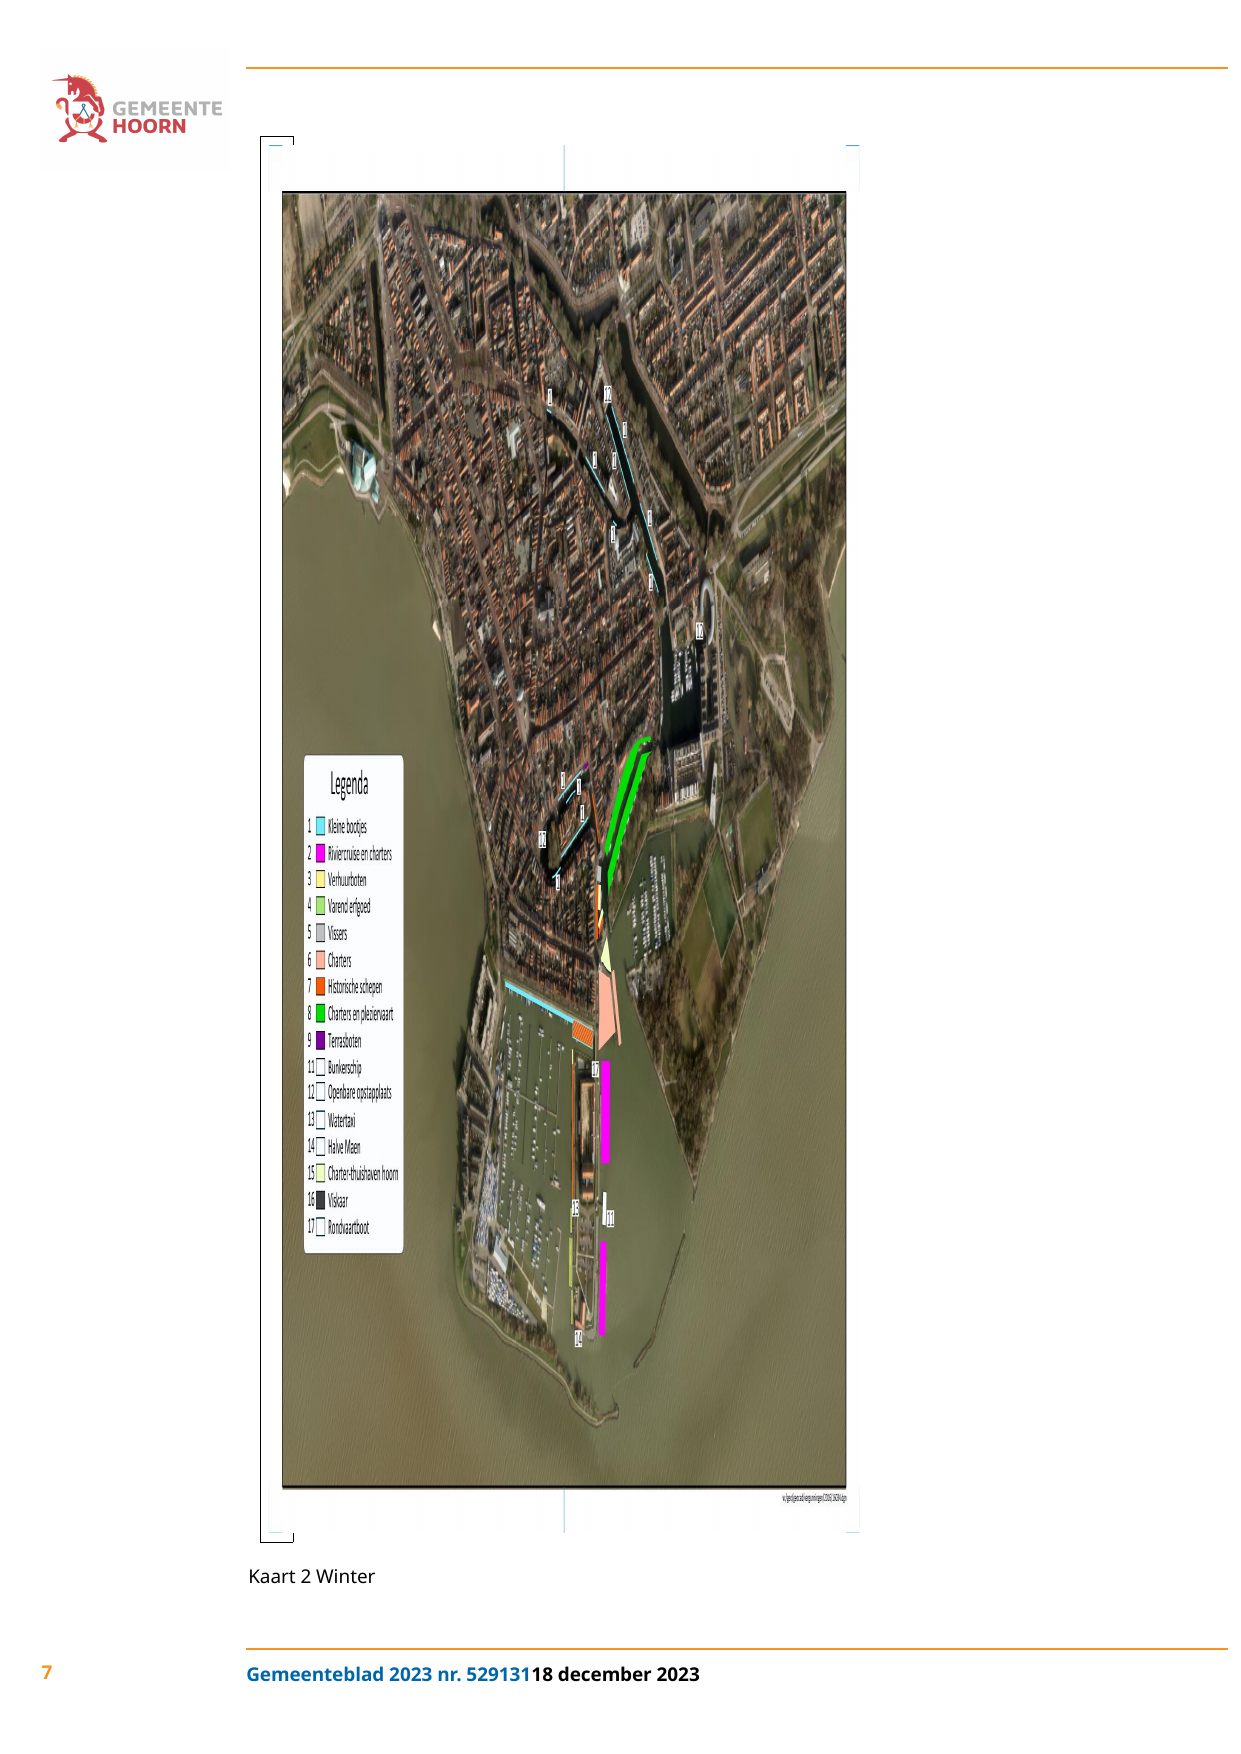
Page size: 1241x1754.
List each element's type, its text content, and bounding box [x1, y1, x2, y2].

text Kaart 2 Winter [248, 1563, 1152, 1589]
picture [41, 47, 231, 172]
picture [268, 145, 860, 1533]
